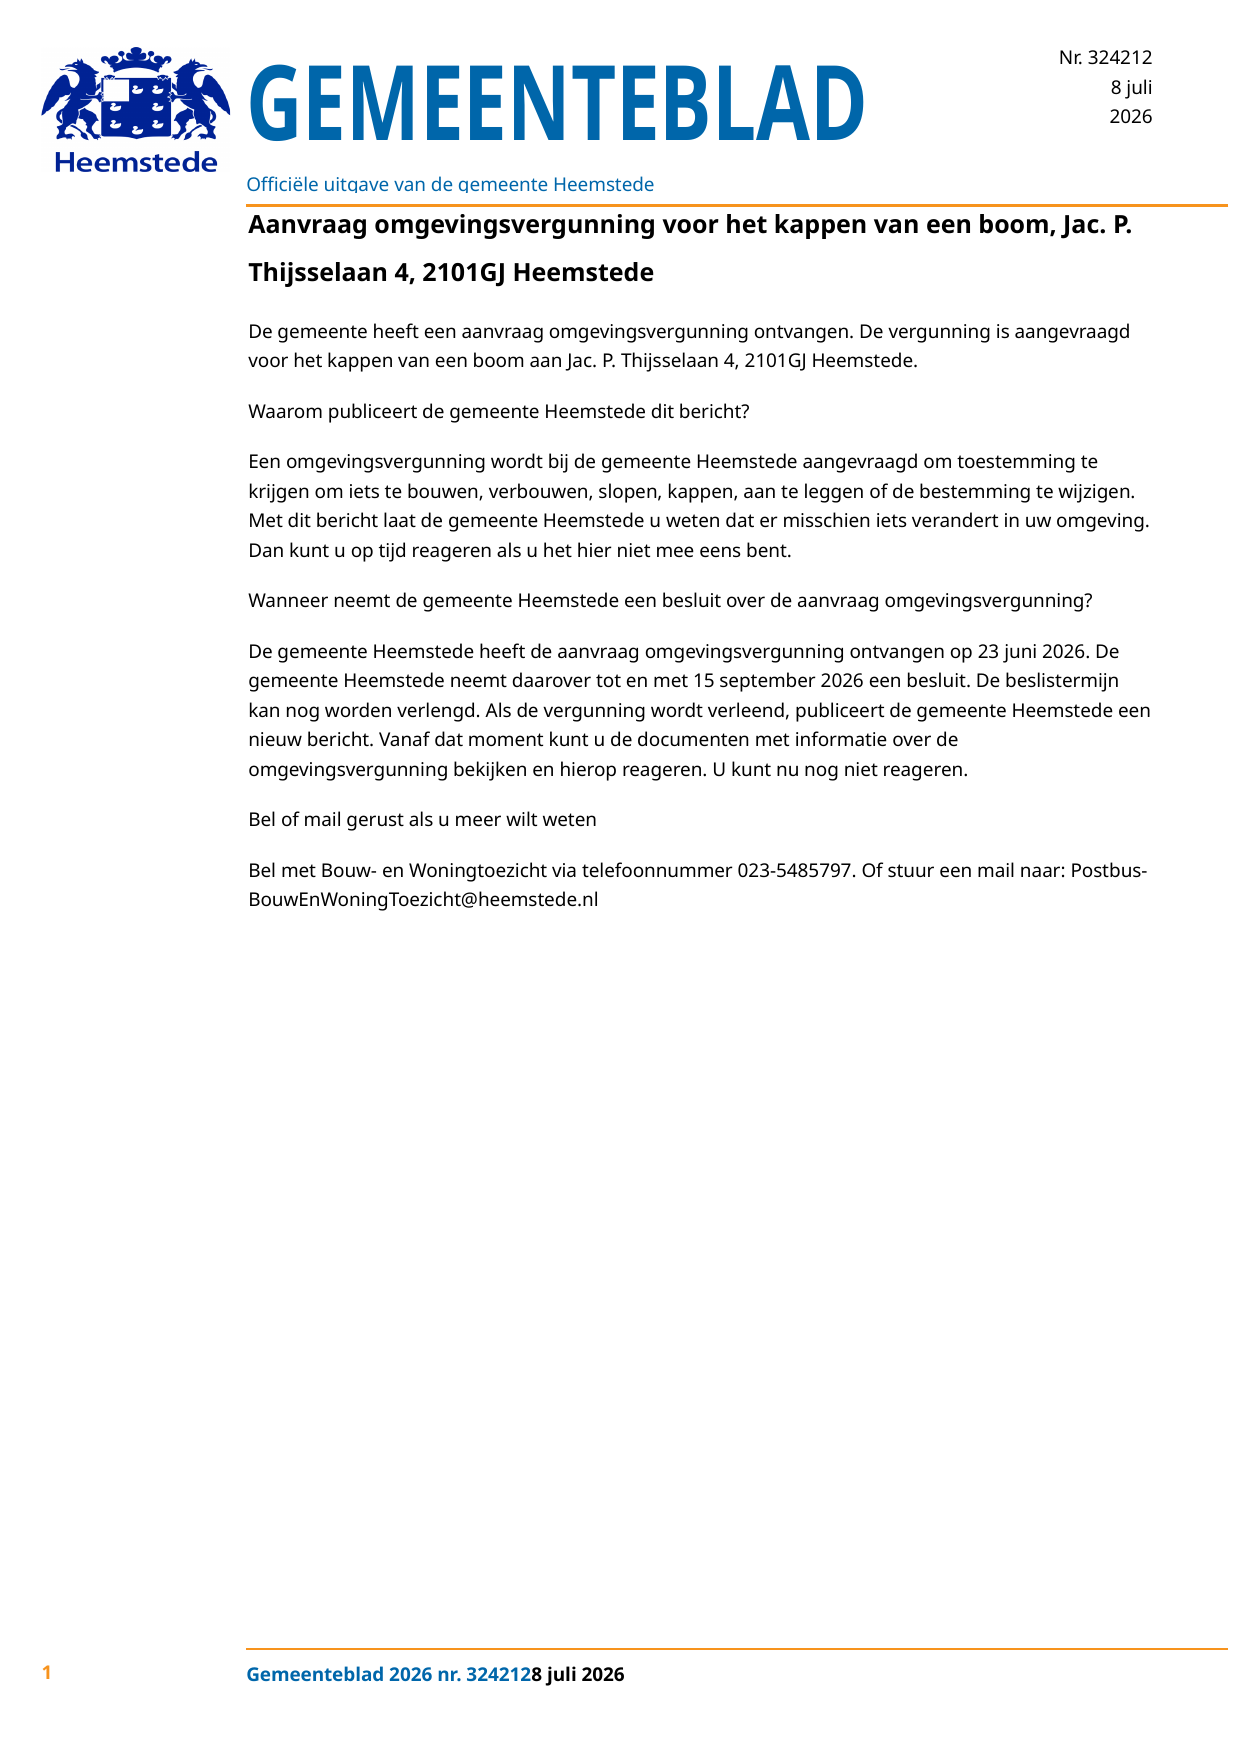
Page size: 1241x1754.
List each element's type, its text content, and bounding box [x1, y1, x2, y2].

text De gemeente Heemstede heeft de aanvraag omgevingsvergunning ontvangen op 23 juni 2026. De gemeente Heemstede neemt daarover tot en met 15 september 2026 een besluit. De beslistermijn kan nog worden verlengd. Als de vergunning wordt verleend, publiceert de gemeente Heemstede een nieuw bericht. Vanaf dat moment kunt u de documenten met informatie over de omgevingsvergunning bekijken en hierop reageren. U kunt nu nog niet reageren. [248, 638, 1152, 782]
text Een omgevingsvergunning wordt bij de gemeente Heemstede aangevraagd om toestemming te krijgen om iets te bouwen, verbouwen, slopen, kappen, aan te leggen of de bestemming te wijzigen. Met dit bericht laat de gemeente Heemstede u weten dat er misschien iets verandert in uw omgeving. Dan kunt u op tijd reageren als u het hier niet mee eens bent. [248, 448, 1152, 563]
picture [41, 47, 231, 172]
text Aanvraag omgevingsvergunning voor het kappen van een boom, Jac. P. Thijsselaan 4, 2101GJ Heemstede [248, 207, 1152, 288]
text Waarom publiceert de gemeente Heemstede dit bericht? [248, 398, 1152, 424]
text De gemeente heeft een aanvraag omgevingsvergunning ontvangen. De vergunning is aangevraagd voor het kappen van een boom aan Jac. P. Thijsselaan 4, 2101GJ Heemstede. [248, 318, 1152, 373]
text Bel met Bouw- en Woningtoezicht via telefoonnummer 023-5485797. Of stuur een mail naar: Postbus-BouwEnWoningToezicht@heemstede.nl [248, 857, 1152, 912]
text Wanneer neemt de gemeente Heemstede een besluit over de aanvraag omgevingsvergunning? [248, 587, 1152, 613]
text Bel of mail gerust als u meer wilt weten [248, 807, 1152, 832]
